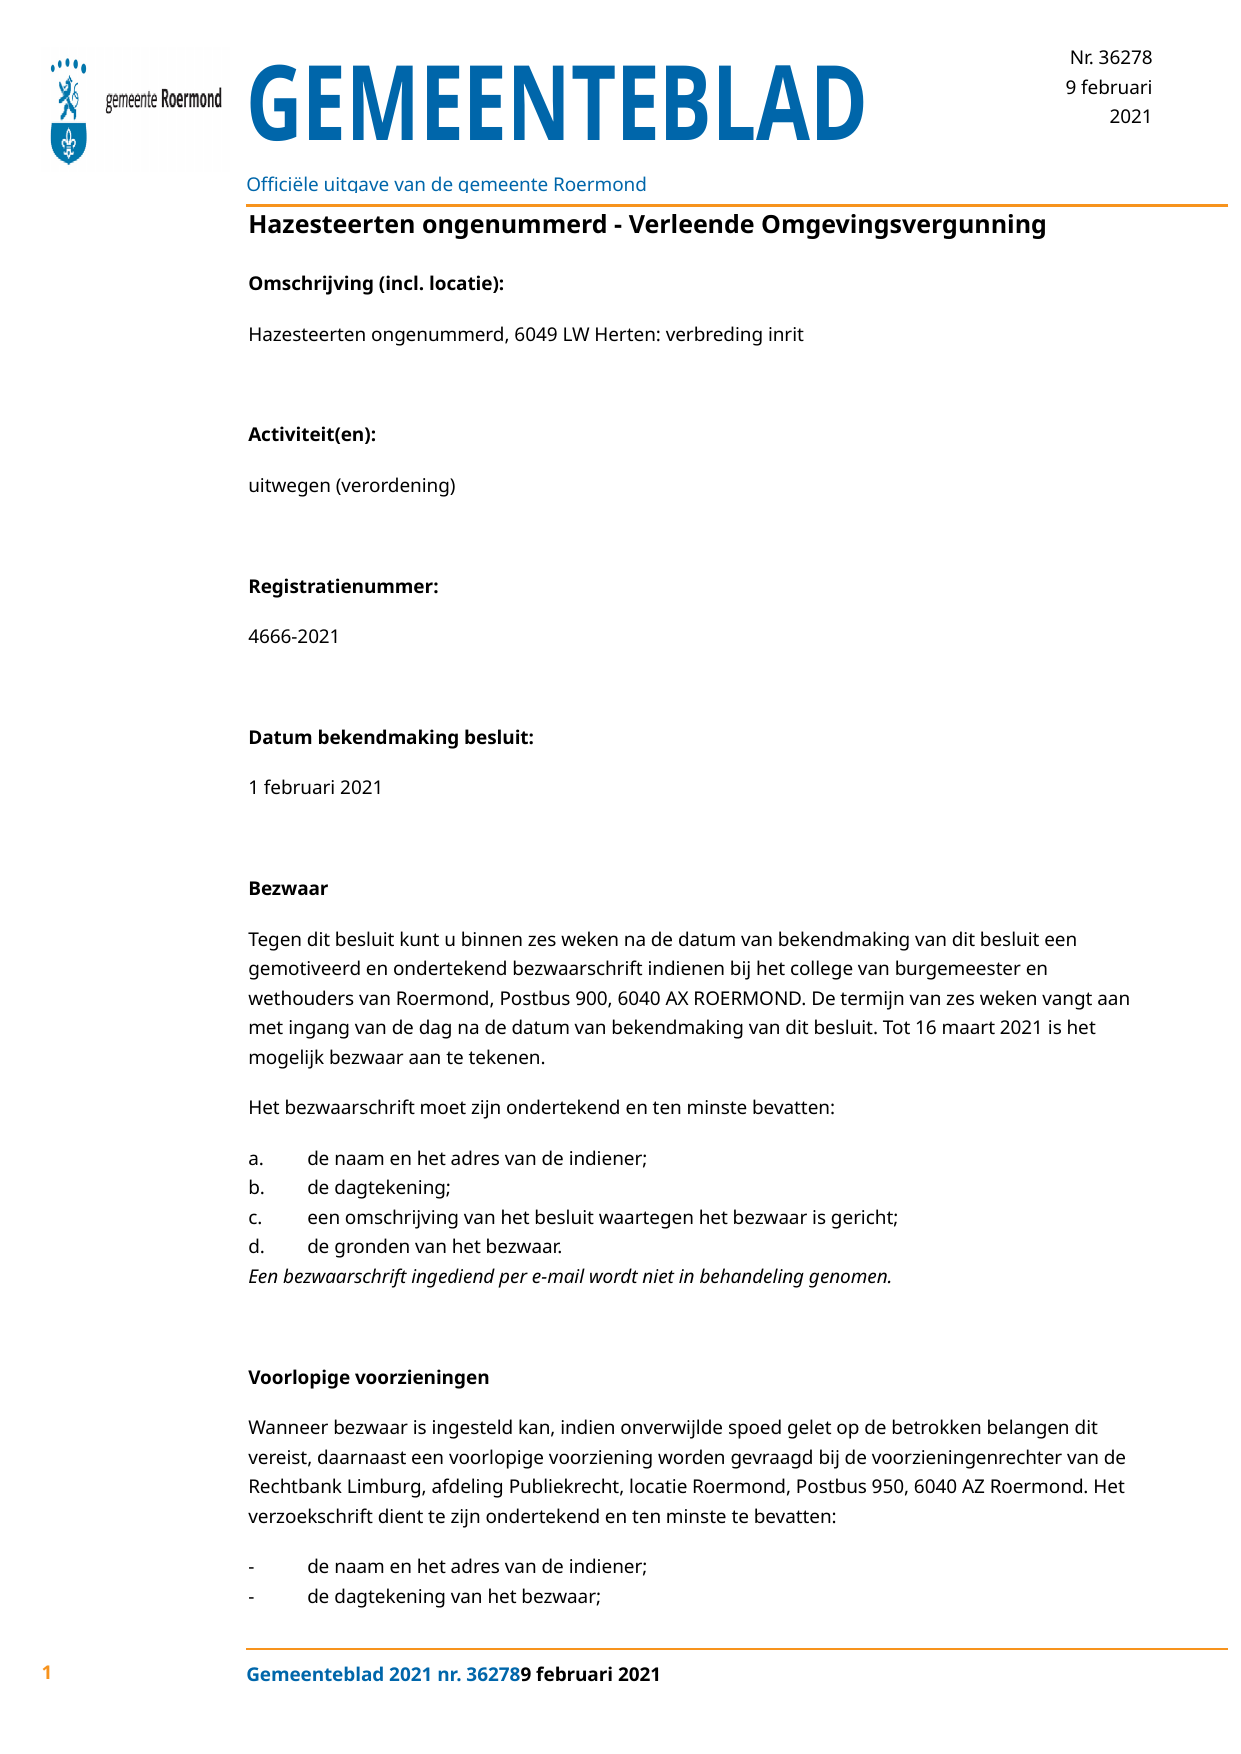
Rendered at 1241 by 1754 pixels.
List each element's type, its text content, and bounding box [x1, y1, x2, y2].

text Activiteit(en): [248, 422, 1152, 447]
text Omschrijving (incl. locatie): [248, 270, 1152, 296]
list de naam en het adres van de indiener; [248, 1554, 1152, 1579]
text Registratienummer: [248, 573, 1152, 598]
text Datum bekendmaking besluit: [248, 724, 1152, 750]
text Het bezwaarschrift moet zijn ondertekend en ten minste bevatten: [248, 1094, 1152, 1120]
list de naam en het adres van de indiener; [248, 1145, 1152, 1171]
list de dagtekening; [248, 1174, 1152, 1200]
text 1 februari 2021 [248, 774, 1152, 800]
text Wanneer bezwaar is ingesteld kan, indien onverwijlde spoed gelet op de betrokken belangen dit vereist, daarnaast een voorlopige voorziening worden gevraagd bij de voorzieningenrechter van de Rechtbank Limburg, afdeling Publiekrecht, locatie Roermond, Postbus 950, 6040 AZ Roermond. Het verzoekschrift dient te zijn ondertekend en ten minste te bevatten: [248, 1414, 1152, 1529]
text 4666-2021 [248, 623, 1152, 649]
text Bezwaar [248, 875, 1152, 901]
list een omschrijving van het besluit waartegen het bezwaar is gericht; [248, 1204, 1152, 1230]
list de gronden van het bezwaar. [248, 1234, 1152, 1259]
text Hazesteerten ongenummerd, 6049 LW Herten: verbreding inrit [248, 321, 1152, 346]
picture [41, 47, 231, 172]
text Tegen dit besluit kunt u binnen zes weken na de datum van bekendmaking van dit besluit een gemotiveerd en ondertekend bezwaarschrift indienen bij het college van burgemeester en wethouders van Roermond, Postbus 900, 6040 AX ROERMOND. De termijn van zes weken vangt aan met ingang van de dag na de datum van bekendmaking van dit besluit. Tot 16 maart 2021 is het mogelijk bezwaar aan te tekenen. [248, 926, 1152, 1070]
list de dagtekening van het bezwaar; [248, 1583, 1152, 1609]
text Hazesteerten ongenummerd - Verleende Omgevingsvergunning [248, 207, 1152, 241]
text Een bezwaarschrift ingediend per e-mail wordt niet in behandeling genomen. [248, 1263, 1152, 1289]
text Voorlopige voorzieningen [248, 1364, 1152, 1390]
text uitwegen (verordening) [248, 472, 1152, 498]
